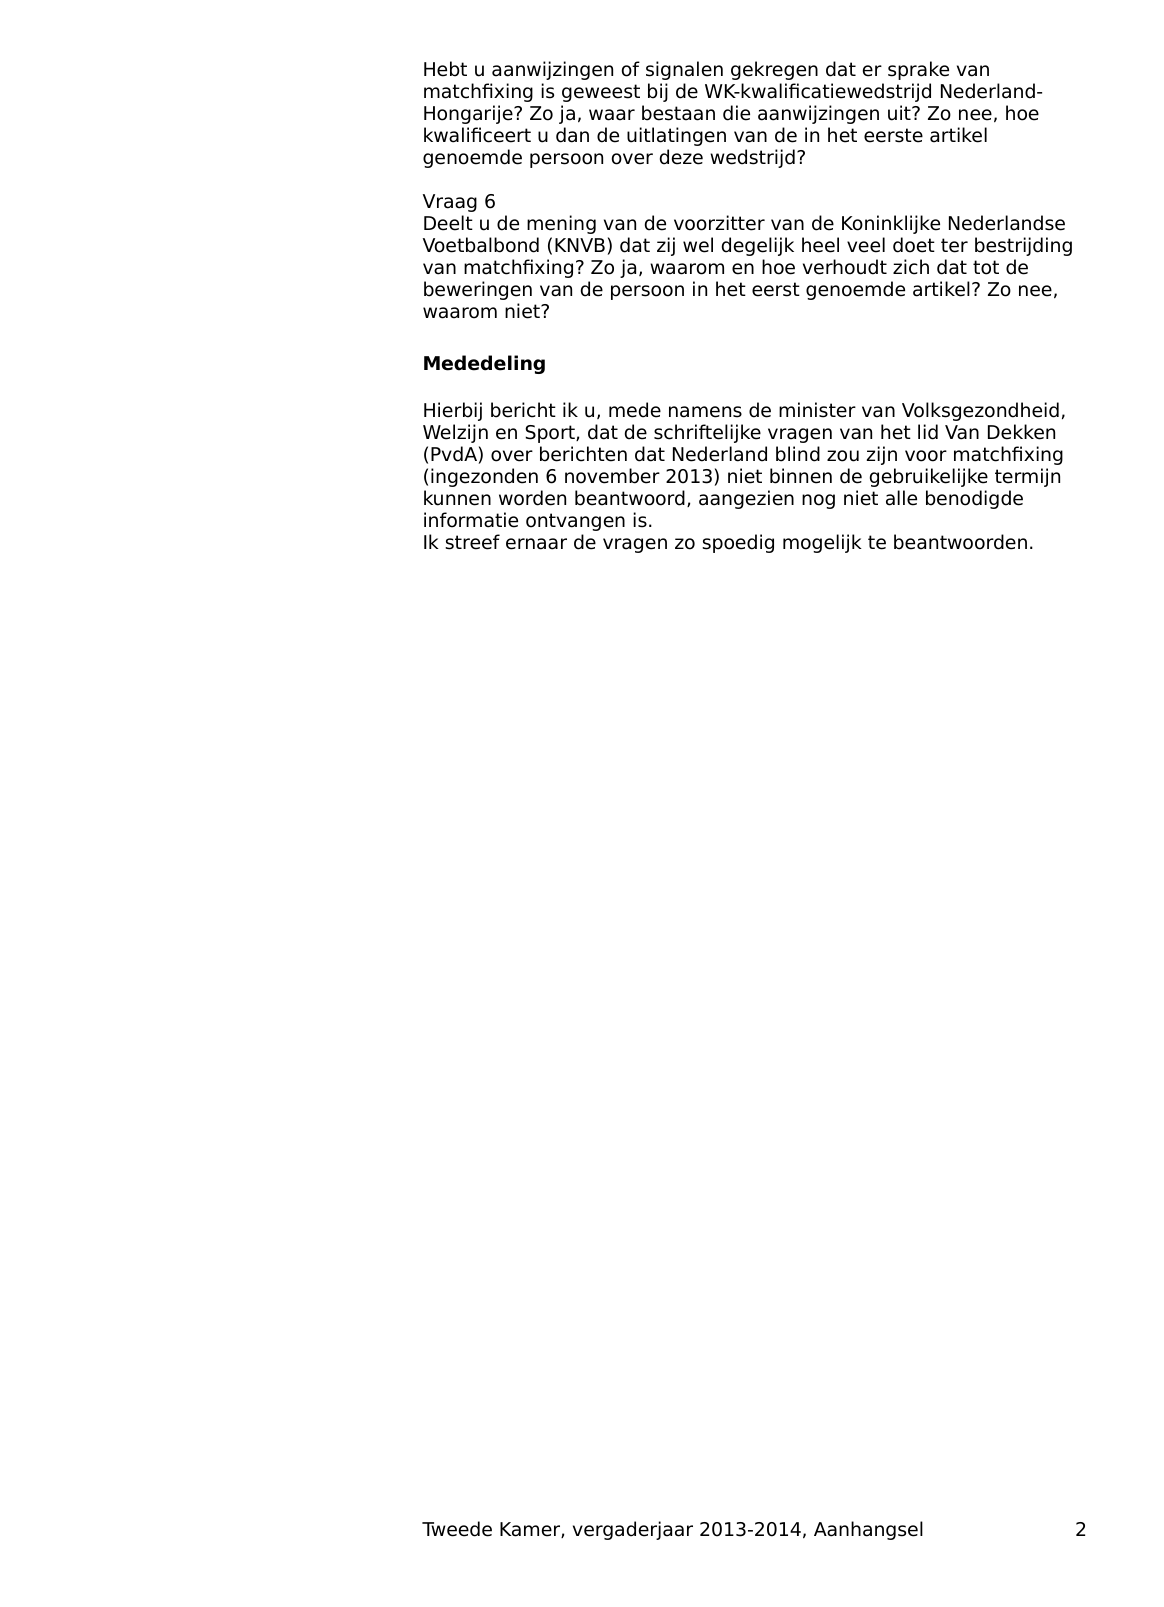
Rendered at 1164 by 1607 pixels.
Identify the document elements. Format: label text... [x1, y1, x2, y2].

subtitle Mededeling [422, 353, 1087, 375]
text Ik streef ernaar de vragen zo spoedig mogelijk te beantwoorden. [422, 532, 1087, 554]
text Hierbij bericht ik u, mede namens de minister van Volksgezondheid, Welzijn en Sport, dat de schriftelijke vragen van het lid Van Dekken (PvdA) over berichten dat Nederland blind zou zijn voor matchfixing (ingezonden 6 november 2013) niet binnen de gebruikelijke termijn kunnen worden beantwoord, aangezien nog niet alle benodigde informatie ontvangen is. [422, 400, 1087, 532]
text Deelt u de mening van de voorzitter van de Koninklijke Nederlandse Voetbalbond (KNVB) dat zij wel degelijk heel veel doet ter bestrijding van matchfixing? Zo ja, waarom en hoe verhoudt zich dat tot de beweringen van de persoon in het eerst genoemde artikel? Zo nee, waarom niet? [422, 213, 1087, 323]
text Vraag 6 [422, 191, 1087, 213]
text Hebt u aanwijzingen of signalen gekregen dat er sprake van matchfixing is geweest bij de WK-kwalificatiewedstrijd Nederland-Hongarije? Zo ja, waar bestaan die aanwijzingen uit? Zo nee, hoe kwalificeert u dan de uitlatingen van de in het eerste artikel genoemde persoon over deze wedstrijd? [422, 59, 1087, 169]
